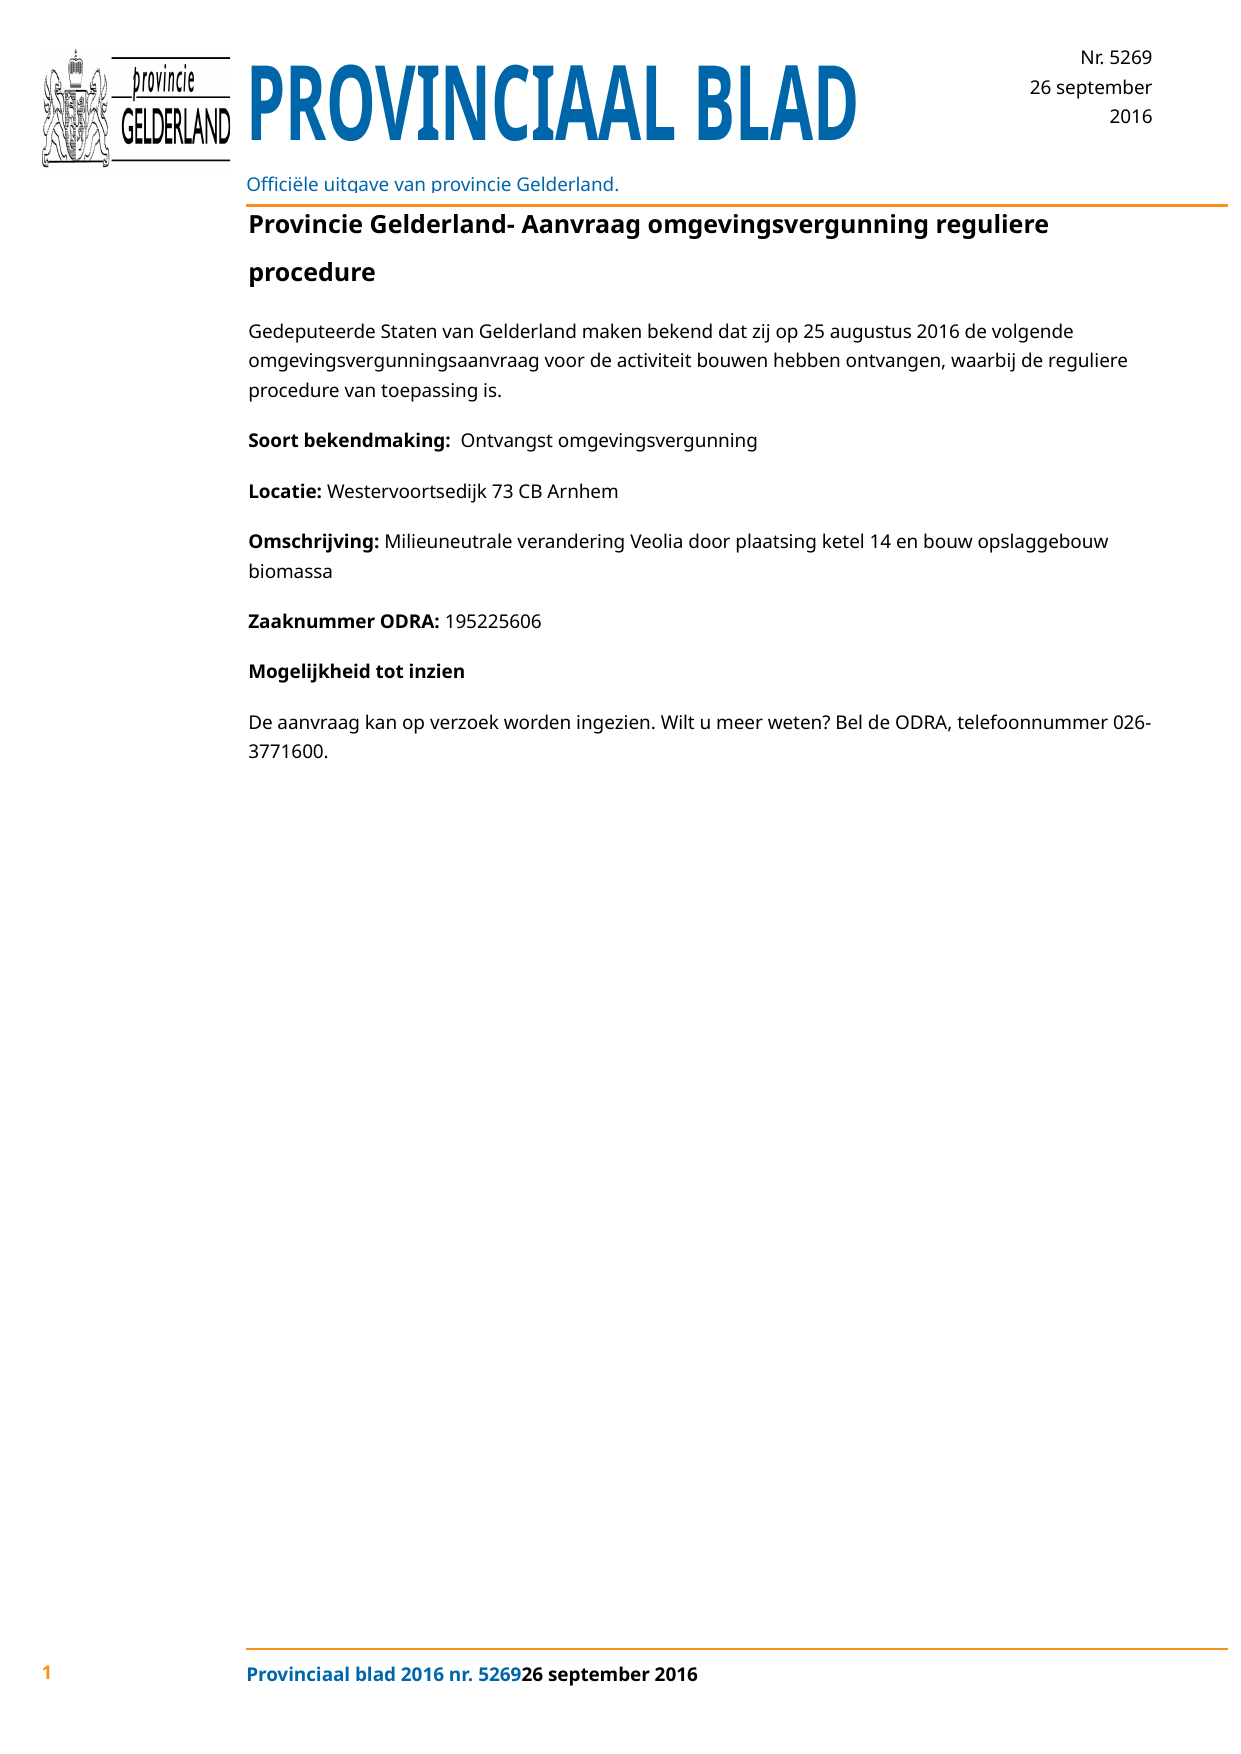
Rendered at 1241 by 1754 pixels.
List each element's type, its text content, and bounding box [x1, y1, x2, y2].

text Soort bekendmaking: Ontvangst omgevingsvergunning [248, 427, 1152, 453]
picture [41, 47, 231, 172]
text Zaaknummer ODRA: 195225606 [248, 608, 1152, 634]
text Locatie: Westervoortsedijk 73 CB Arnhem [248, 478, 1152, 504]
text De aanvraag kan op verzoek worden ingezien. Wilt u meer weten? Bel de ODRA, telefoonnummer 026-3771600. [248, 709, 1152, 764]
text Provincie Gelderland- Aanvraag omgevingsvergunning reguliere procedure [248, 207, 1152, 288]
text Omschrijving: Milieuneutrale verandering Veolia door plaatsing ketel 14 en bouw opslaggebouw biomassa [248, 528, 1152, 584]
text Gedeputeerde Staten van Gelderland maken bekend dat zij op 25 augustus 2016 de volgende omgevingsvergunningsaanvraag voor de activiteit bouwen hebben ontvangen, waarbij de reguliere procedure van toepassing is. [248, 318, 1152, 403]
text Mogelijkheid tot inzien [248, 659, 1152, 684]
